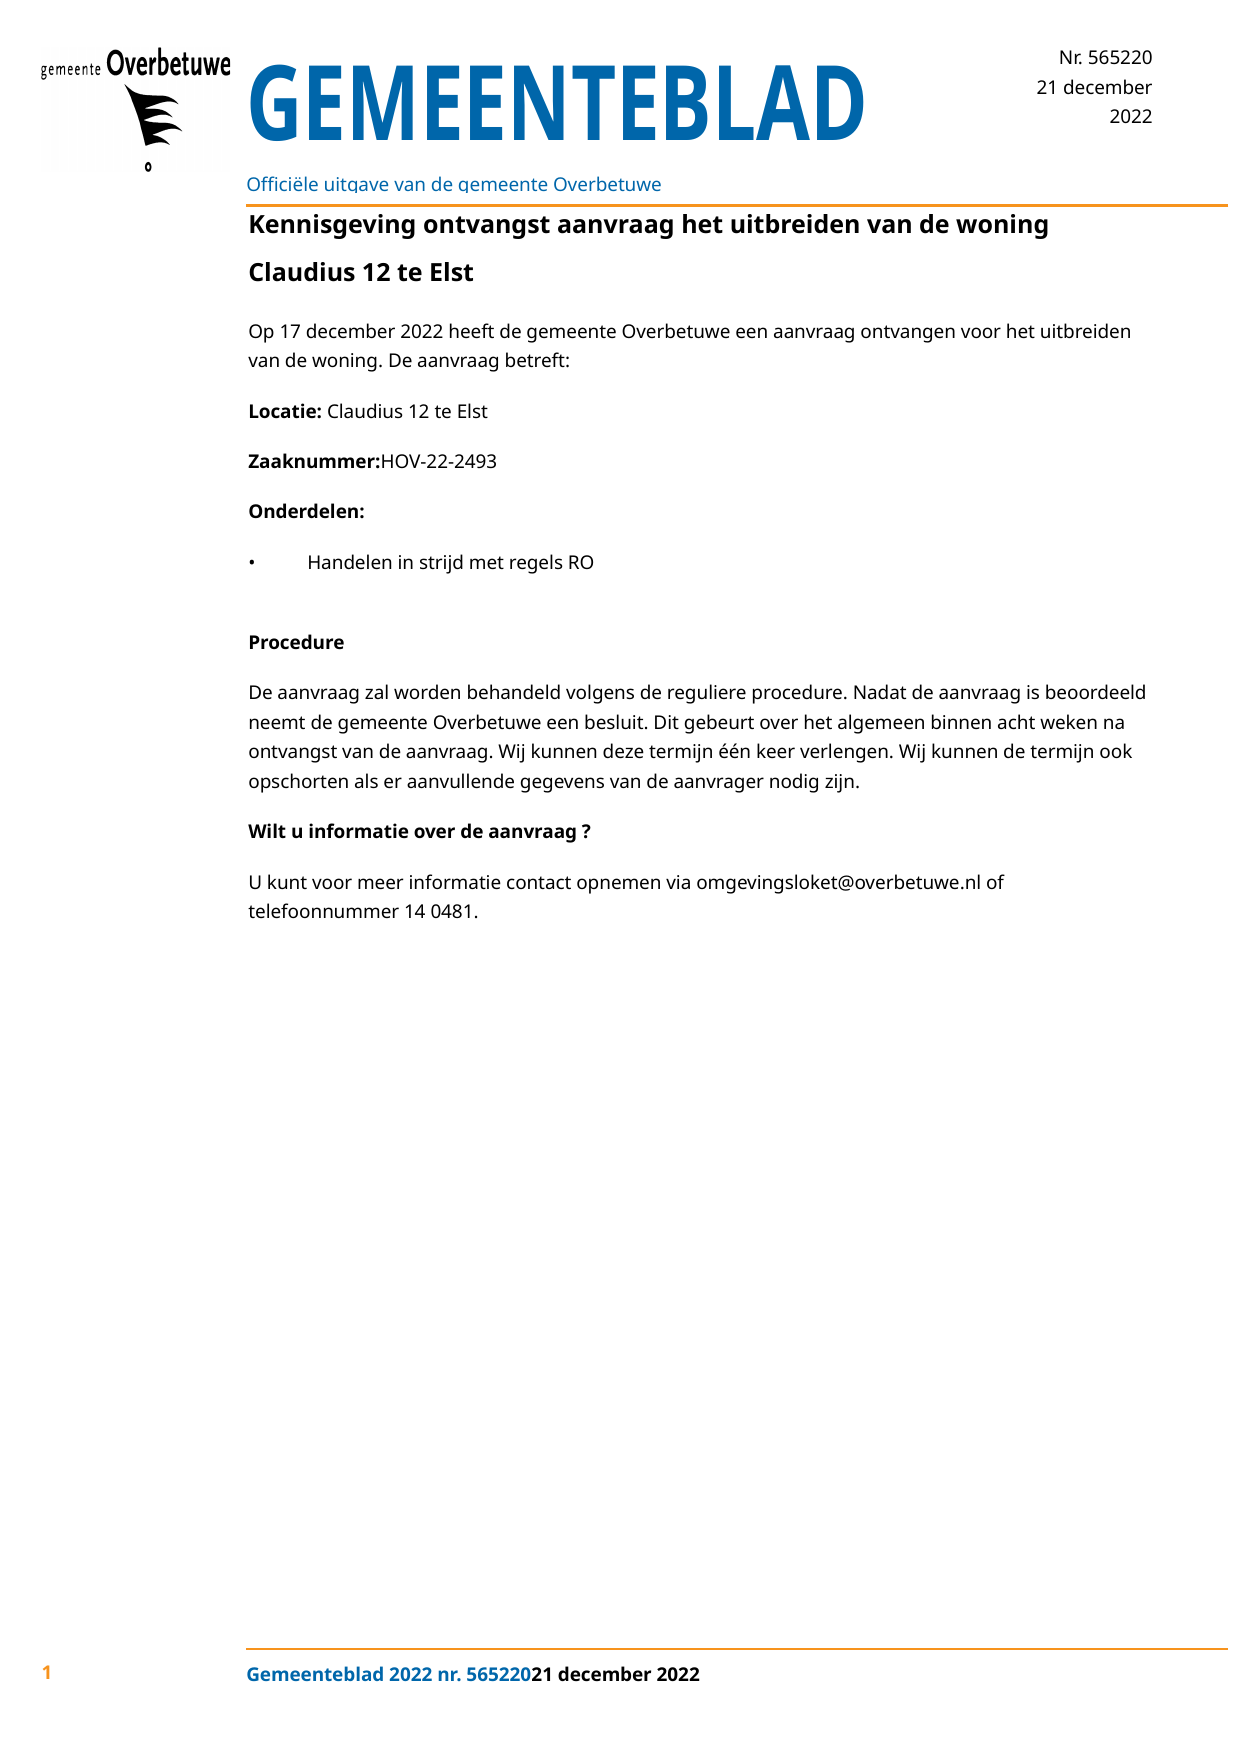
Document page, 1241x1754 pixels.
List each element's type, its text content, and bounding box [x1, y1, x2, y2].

text Kennisgeving ontvangst aanvraag het uitbreiden van de woning Claudius 12 te Elst [248, 207, 1152, 288]
text De aanvraag zal worden behandeld volgens de reguliere procedure. Nadat de aanvraag is beoordeeld neemt de gemeente Overbetuwe een besluit. Dit gebeurt over het algemeen binnen acht weken na ontvangst van de aanvraag. Wij kunnen deze termijn één keer verlengen. Wij kunnen de termijn ook opschorten als er aanvullende gegevens van de aanvrager nodig zijn. [248, 679, 1152, 794]
text Zaaknummer:HOV-22-2493 [248, 448, 1152, 474]
list Handelen in strijd met regels RO [248, 549, 1152, 575]
text Procedure [248, 629, 1152, 655]
text Locatie: Claudius 12 te Elst [248, 398, 1152, 424]
text Wilt u informatie over de aanvraag ? [248, 819, 1152, 844]
text Onderdelen: [248, 499, 1152, 524]
text Op 17 december 2022 heeft de gemeente Overbetuwe een aanvraag ontvangen voor het uitbreiden van de woning. De aanvraag betreft: [248, 318, 1152, 373]
picture [41, 47, 231, 172]
text U kunt voor meer informatie contact opnemen via omgevingsloket@overbetuwe.nl of telefoonnummer 14 0481. [248, 869, 1152, 924]
